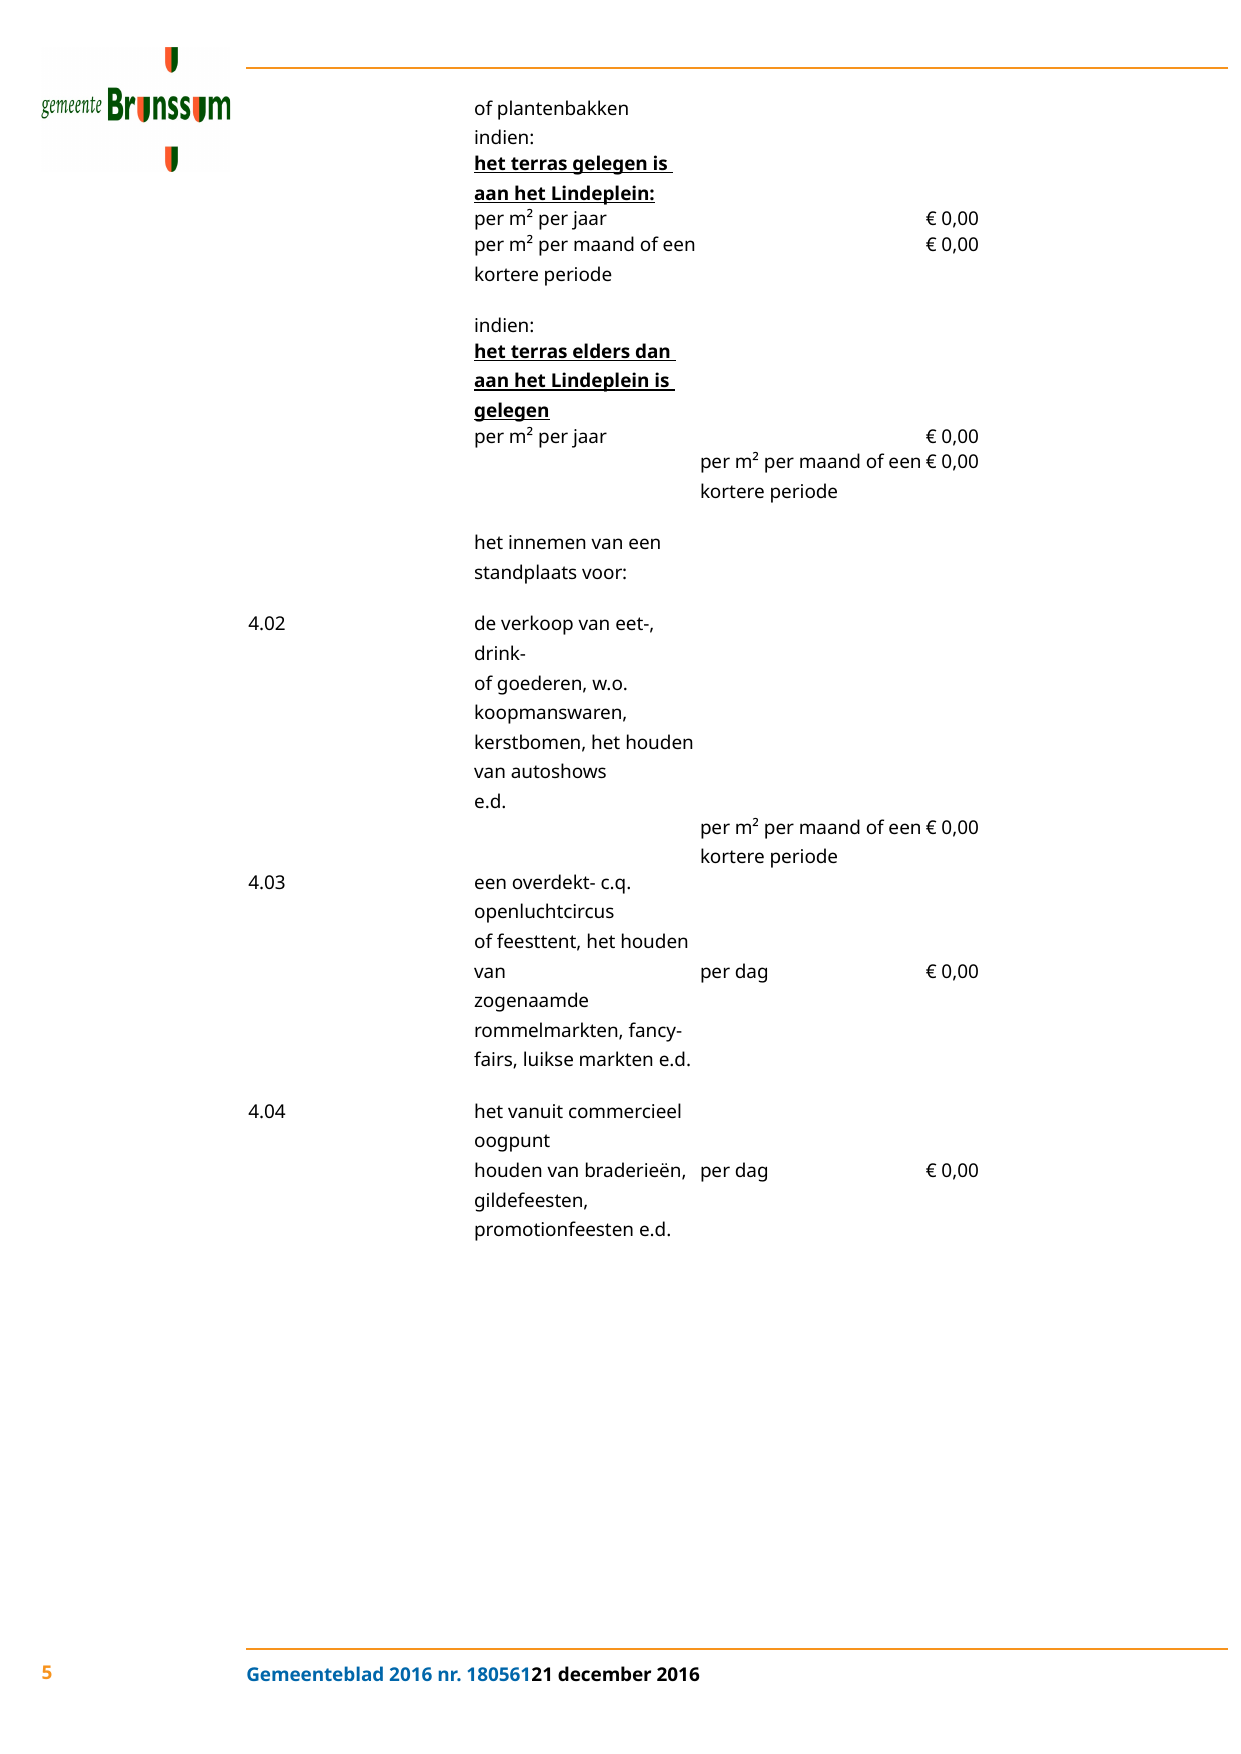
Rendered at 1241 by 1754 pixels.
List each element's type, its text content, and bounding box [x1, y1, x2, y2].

table_cell [474, 585, 700, 611]
table_cell 4.04 [248, 1098, 474, 1242]
table_cell [700, 423, 926, 448]
table_cell [926, 1073, 1152, 1098]
table_cell [248, 231, 474, 286]
table_cell [248, 205, 474, 231]
table_cell [926, 286, 1152, 312]
table_cell het terras elders dan aan het Lindeplein is gelegen [474, 338, 700, 423]
table_cell [700, 585, 926, 611]
table_cell [248, 312, 474, 338]
table_cell [248, 585, 474, 611]
table_cell [700, 150, 926, 205]
table_cell [926, 504, 1152, 529]
table_cell € 0,00 [926, 231, 1152, 286]
table_cell per dag [700, 869, 926, 1072]
table_cell 4.02 [248, 611, 474, 814]
table_cell [248, 530, 474, 585]
table_cell [248, 1073, 474, 1098]
table_cell per m² per jaar [474, 205, 700, 231]
table_cell het innemen van een standplaats voor: [474, 530, 700, 585]
table_cell [474, 286, 700, 312]
table_cell [248, 150, 474, 205]
picture [41, 47, 231, 172]
table_cell [700, 611, 926, 814]
table_cell [926, 530, 1152, 585]
table_cell [926, 611, 1152, 814]
table_cell 4.03 [248, 869, 474, 1072]
table_cell [700, 312, 926, 338]
table_cell [474, 504, 700, 529]
table_cell [926, 150, 1152, 205]
table_cell € 0,00 [926, 814, 1152, 869]
table_cell per m² per maand of een kortere periode [700, 449, 926, 504]
table_cell [700, 231, 926, 286]
table_cell of plantenbakken indien: [474, 95, 700, 150]
table_cell [474, 1073, 700, 1098]
table_cell [926, 312, 1152, 338]
table_cell [248, 95, 474, 150]
table_cell [248, 504, 474, 529]
table_cell € 0,00 [926, 869, 1152, 1072]
table_cell [248, 449, 474, 504]
table_cell [926, 338, 1152, 423]
table_cell € 0,00 [926, 1098, 1152, 1242]
table_cell [700, 530, 926, 585]
table_cell [700, 95, 926, 150]
table_cell € 0,00 [926, 449, 1152, 504]
table_cell [474, 814, 700, 869]
table_cell [926, 585, 1152, 611]
table_cell € 0,00 [926, 423, 1152, 448]
table_cell [248, 814, 474, 869]
table_cell de verkoop van eet-, drink- of goederen, w.o. koopmanswaren, kerstbomen, het houden van autoshows e.d. [474, 611, 700, 814]
table_cell [248, 338, 474, 423]
table_cell [700, 504, 926, 529]
table_cell per m² per jaar [474, 423, 700, 448]
table_cell [700, 1073, 926, 1098]
table_cell per m² per maand of een kortere periode [474, 231, 700, 286]
table_cell het vanuit commercieel oogpunt houden van braderieën, gildefeesten, promotionfeesten e.d. [474, 1098, 700, 1242]
table_cell € 0,00 [926, 205, 1152, 231]
table_cell [700, 205, 926, 231]
table_cell [700, 338, 926, 423]
table_cell [474, 449, 700, 504]
table_cell [248, 286, 474, 312]
table_cell indien: [474, 312, 700, 338]
table_cell [248, 423, 474, 448]
table_cell een overdekt- c.q. openluchtcircus of feesttent, het houden van zogenaamde rommelmarkten, fancy- fairs, luikse markten e.d. [474, 869, 700, 1072]
table_cell per dag [700, 1098, 926, 1242]
table_cell [926, 95, 1152, 150]
table_cell per m² per maand of een kortere periode [700, 814, 926, 869]
table_cell het terras gelegen is aan het Lindeplein: [474, 150, 700, 205]
table_cell [700, 286, 926, 312]
